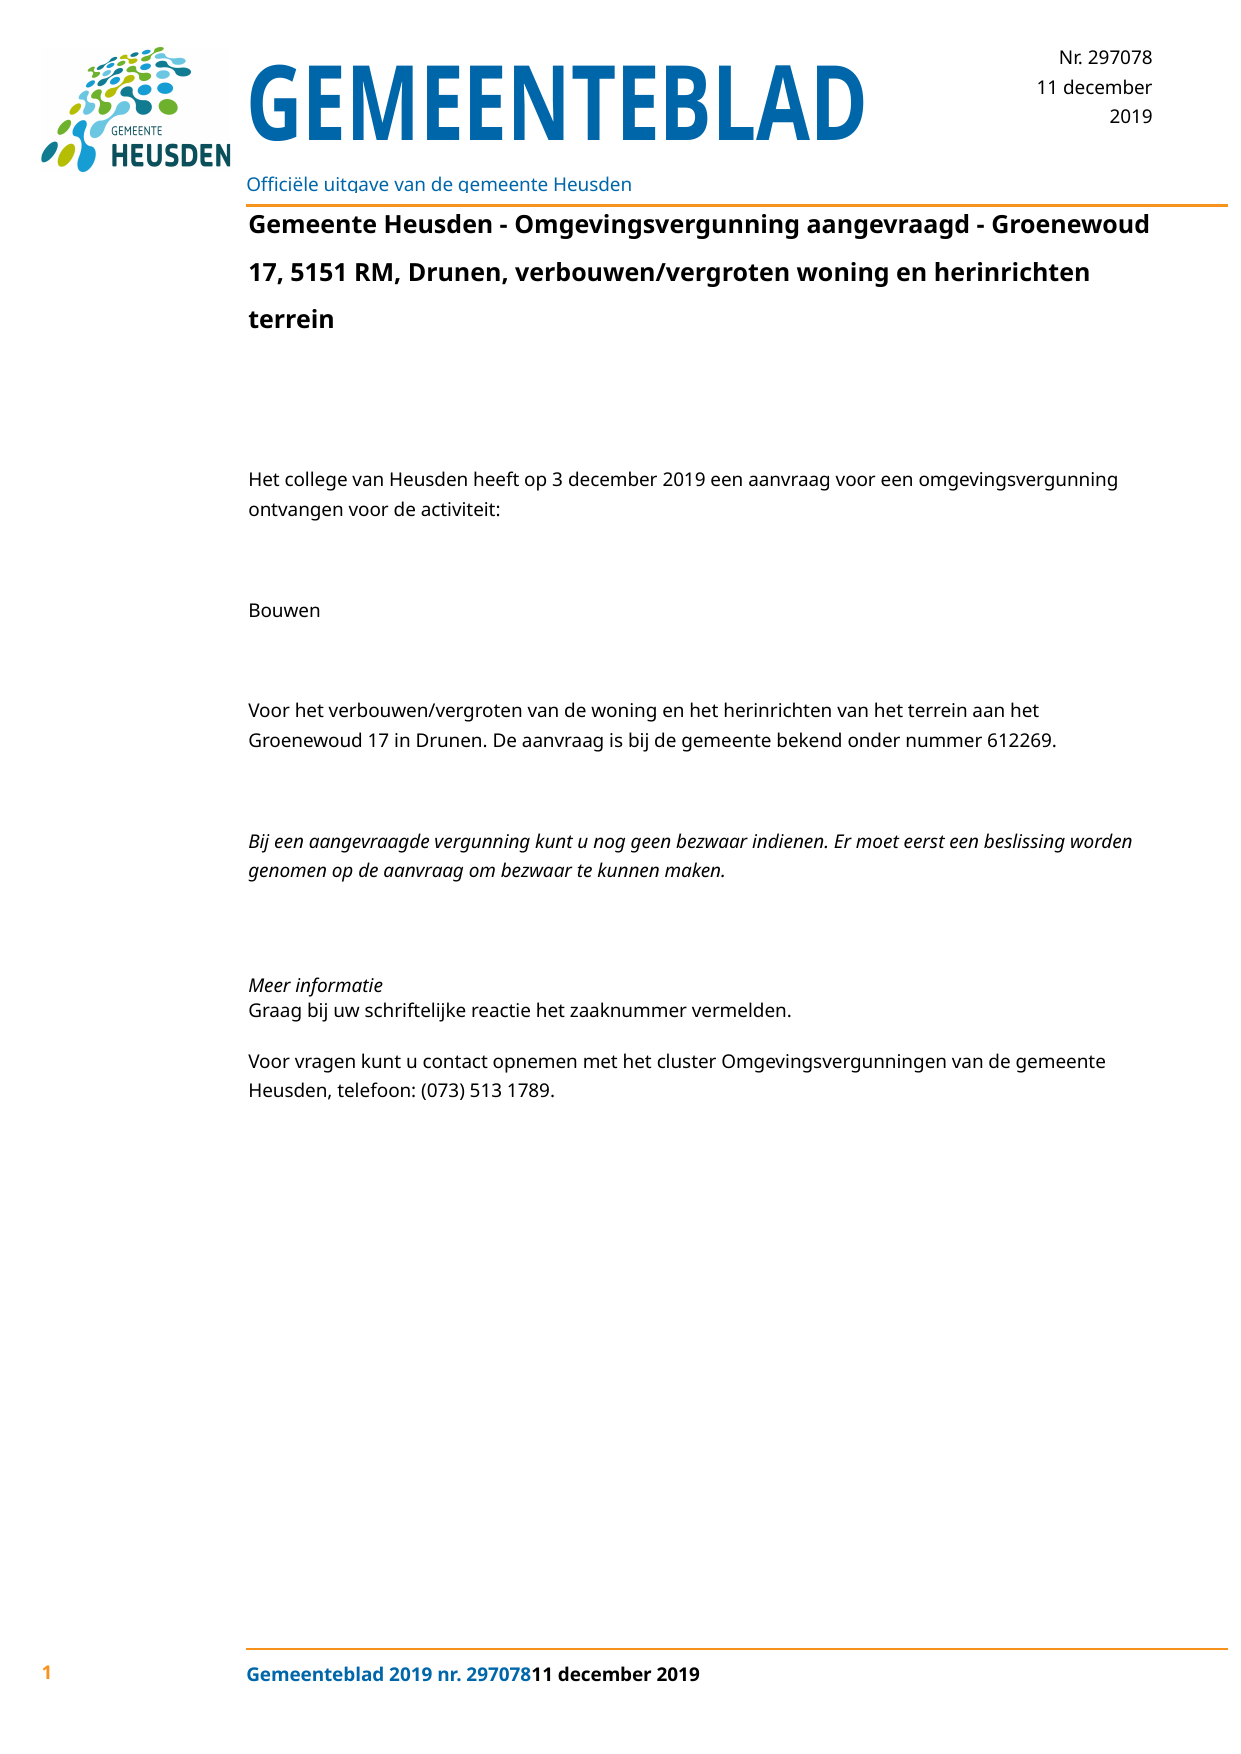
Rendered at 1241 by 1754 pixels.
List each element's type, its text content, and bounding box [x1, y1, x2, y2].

text Bouwen [248, 597, 1152, 622]
text Bij een aangevraagde vergunning kunt u nog geen bezwaar indienen. Er moet eerst een beslissing worden genomen op de aanvraag om bezwaar te kunnen maken. [248, 828, 1152, 883]
text Het college van Heusden heeft op 3 december 2019 een aanvraag voor een omgevingsvergunning ontvangen voor de activiteit: [248, 466, 1152, 522]
text Graag bij uw schriftelijke reactie het zaaknummer vermelden. [248, 998, 1152, 1023]
text Meer informatie [248, 972, 1152, 998]
text Voor vragen kunt u contact opnemen met het cluster Omgevingsvergunningen van de gemeente Heusden, telefoon: (073) 513 1789. [248, 1048, 1152, 1103]
text Gemeente Heusden - Omgevingsvergunning aangevraagd - Groenewoud 17, 5151 RM, Drunen, verbouwen/vergroten woning en herinrichten terrein [248, 207, 1152, 336]
picture [41, 47, 231, 172]
text Voor het verbouwen/vergroten van de woning en het herinrichten van het terrein aan het Groenewoud 17 in Drunen. De aanvraag is bij de gemeente bekend onder nummer 612269. [248, 698, 1152, 753]
